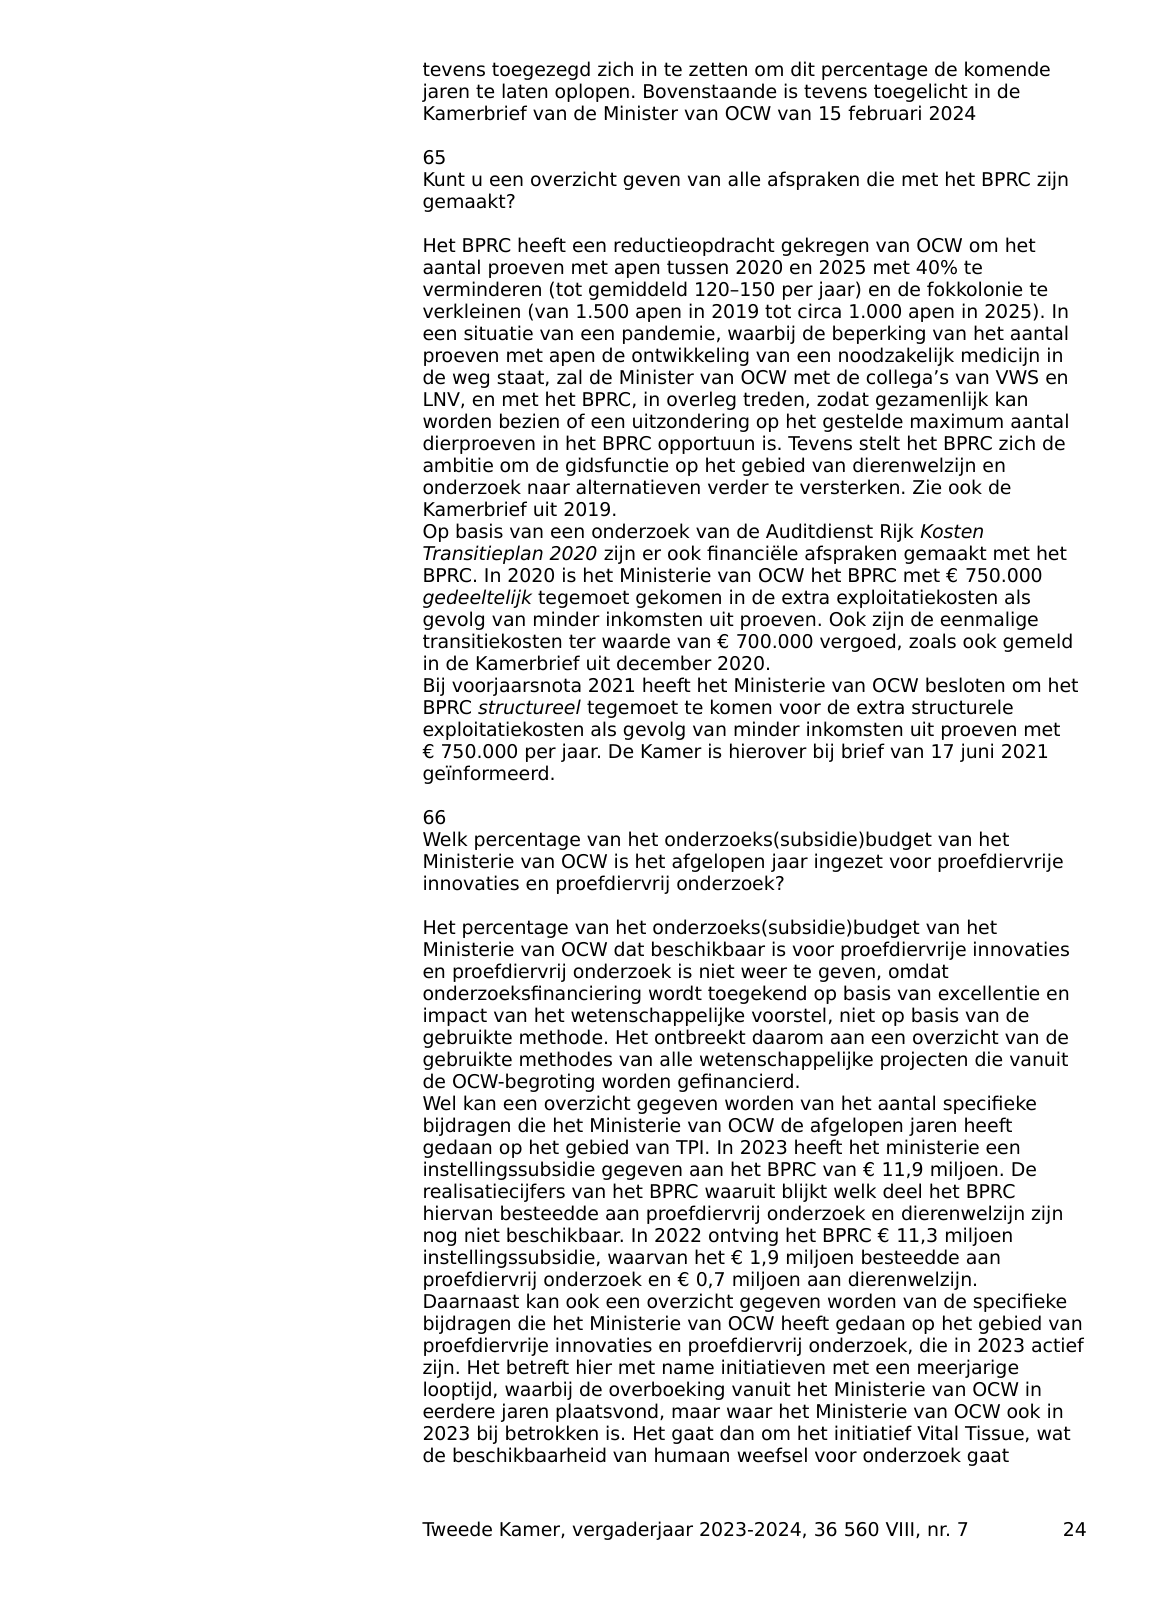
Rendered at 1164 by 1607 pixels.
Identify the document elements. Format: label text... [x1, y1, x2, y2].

text Kunt u een overzicht geven van alle afspraken die met het BPRC zijn gemaakt? [422, 169, 1087, 213]
text Op basis van een onderzoek van de Auditdienst Rijk Kosten Transitieplan 2020 zijn er ook financiële afspraken gemaakt met het BPRC. In 2020 is het Ministerie van OCW het BPRC met € 750.000 gedeeltelijk tegemoet gekomen in de extra exploitatiekosten als gevolg van minder inkomsten uit proeven. Ook zijn de eenmalige transitiekosten ter waarde van € 700.000 vergoed, zoals ook gemeld in de Kamerbrief uit december 2020. [422, 521, 1087, 675]
text Wel kan een overzicht gegeven worden van het aantal specifieke bijdragen die het Ministerie van OCW de afgelopen jaren heeft gedaan op het gebied van TPI. In 2023 heeft het ministerie een instellingssubsidie gegeven aan het BPRC van € 11,9 miljoen. De realisatiecijfers van het BPRC waaruit blijkt welk deel het BPRC hiervan besteedde aan proefdiervrij onderzoek en dierenwelzijn zijn nog niet beschikbaar. In 2022 ontving het BPRC € 11,3 miljoen instellingssubsidie, waarvan het € 1,9 miljoen besteedde aan proefdiervrij onderzoek en € 0,7 miljoen aan dierenwelzijn. [422, 1093, 1087, 1291]
text 66 [422, 807, 1087, 829]
text Bij voorjaarsnota 2021 heeft het Ministerie van OCW besloten om het BPRC structureel tegemoet te komen voor de extra structurele exploitatiekosten als gevolg van minder inkomsten uit proeven met € 750.000 per jaar. De Kamer is hierover bij brief van 17 juni 2021 geïnformeerd. [422, 675, 1087, 785]
text Welk percentage van het onderzoeks(subsidie)budget van het Ministerie van OCW is het afgelopen jaar ingezet voor proefdiervrije innovaties en proefdiervrij onderzoek? [422, 829, 1087, 895]
text Het percentage van het onderzoeks(subsidie)budget van het Ministerie van OCW dat beschikbaar is voor proefdiervrije innovaties en proefdiervrij onderzoek is niet weer te geven, omdat onderzoeksfinanciering wordt toegekend op basis van excellentie en impact van het wetenschappelijke voorstel, niet op basis van de gebruikte methode. Het ontbreekt daarom aan een overzicht van de gebruikte methodes van alle wetenschappelijke projecten die vanuit de OCW-begroting worden gefinancierd. [422, 917, 1087, 1093]
text 65 [422, 147, 1087, 169]
text tevens toegezegd zich in te zetten om dit percentage de komende jaren te laten oplopen. Bovenstaande is tevens toegelicht in de Kamerbrief van de Minister van OCW van 15 februari 2024 [422, 59, 1087, 125]
text Het BPRC heeft een reductieopdracht gekregen van OCW om het aantal proeven met apen tussen 2020 en 2025 met 40% te verminderen (tot gemiddeld 120–150 per jaar) en de fokkolonie te verkleinen (van 1.500 apen in 2019 tot circa 1.000 apen in 2025). In een situatie van een pandemie, waarbij de beperking van het aantal proeven met apen de ontwikkeling van een noodzakelijk medicijn in de weg staat, zal de Minister van OCW met de collega’s van VWS en LNV, en met het BPRC, in overleg treden, zodat gezamenlijk kan worden bezien of een uitzondering op het gestelde maximum aantal dierproeven in het BPRC opportuun is. Tevens stelt het BPRC zich de ambitie om de gidsfunctie op het gebied van dierenwelzijn en onderzoek naar alternatieven verder te versterken. Zie ook de Kamerbrief uit 2019. [422, 235, 1087, 521]
text Daarnaast kan ook een overzicht gegeven worden van de specifieke bijdragen die het Ministerie van OCW heeft gedaan op het gebied van proefdiervrije innovaties en proefdiervrij onderzoek, die in 2023 actief zijn. Het betreft hier met name initiatieven met een meerjarige looptijd, waarbij de overboeking vanuit het Ministerie van OCW in eerdere jaren plaatsvond, maar waar het Ministerie van OCW ook in 2023 bij betrokken is. Het gaat dan om het initiatief Vital Tissue, wat de beschikbaarheid van humaan weefsel voor onderzoek gaat [422, 1291, 1087, 1467]
